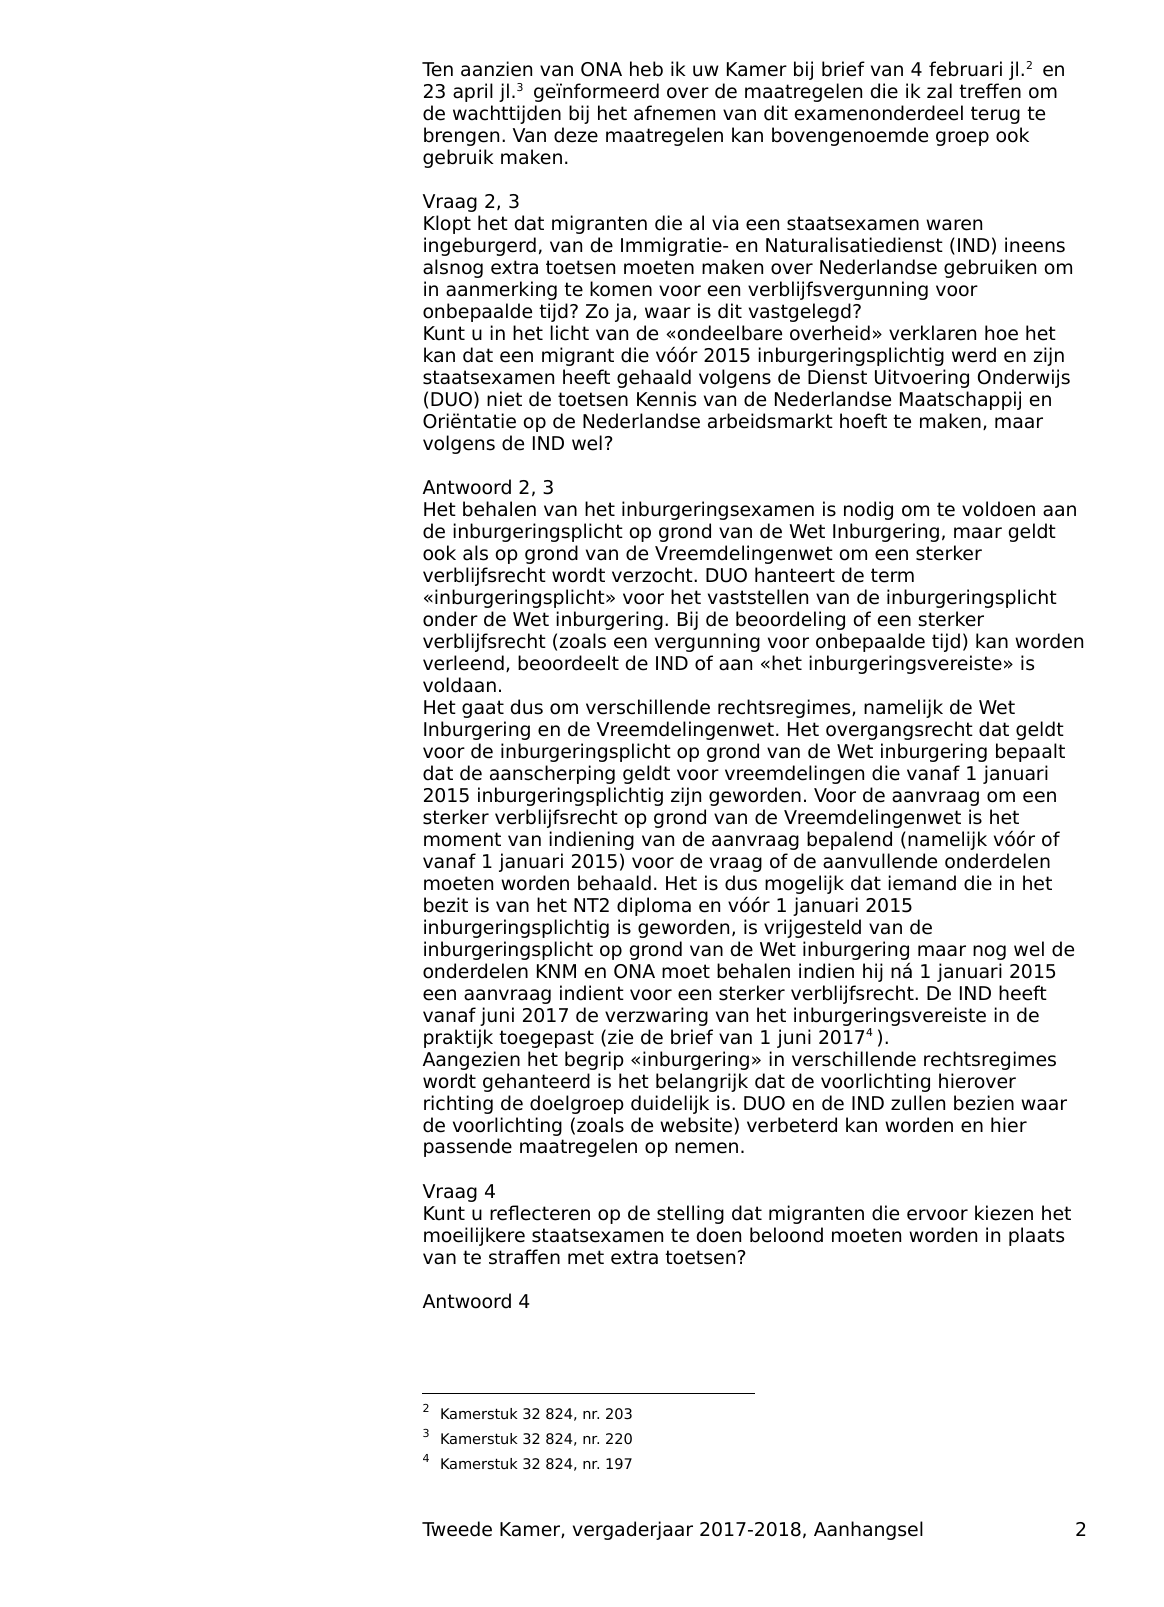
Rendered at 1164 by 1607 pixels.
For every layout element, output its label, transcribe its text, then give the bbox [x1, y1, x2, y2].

text Kamerstuk 32 824, nr. 203 [422, 1402, 1087, 1424]
text Vraag 2, 3 [422, 191, 1087, 213]
text Kamerstuk 32 824, nr. 220 [422, 1427, 1087, 1449]
text Antwoord 2, 3 [422, 477, 1087, 499]
text Aangezien het begrip «inburgering» in verschillende rechtsregimes wordt gehanteerd is het belangrijk dat de voorlichting hierover richting de doelgroep duidelijk is. DUO en de IND zullen bezien waar de voorlichting (zoals de website) verbeterd kan worden en hier passende maatregelen op nemen. [422, 1048, 1087, 1158]
text Ten aanzien van ONA heb ik uw Kamer bij brief van 4 februari jl. en 23 april jl. geïnformeerd over de maatregelen die ik zal treffen om de wachttijden bij het afnemen van dit examenonderdeel terug te brengen. Van deze maatregelen kan bovengenoemde groep ook gebruik maken. [422, 59, 1087, 169]
text Kamerstuk 32 824, nr. 197 [422, 1452, 1087, 1474]
text Het gaat dus om verschillende rechtsregimes, namelijk de Wet Inburgering en de Vreemdelingenwet. Het overgangsrecht dat geldt voor de inburgeringsplicht op grond van de Wet inburgering bepaalt dat de aanscherping geldt voor vreemdelingen die vanaf 1 januari 2015 inburgeringsplichtig zijn geworden. Voor de aanvraag om een sterker verblijfsrecht op grond van de Vreemdelingenwet is het moment van indiening van de aanvraag bepalend (namelijk vóór of vanaf 1 januari 2015) voor de vraag of de aanvullende onderdelen moeten worden behaald. Het is dus mogelijk dat iemand die in het bezit is van het NT2 diploma en vóór 1 januari 2015 inburgeringsplichtig is geworden, is vrijgesteld van de inburgeringsplicht op grond van de Wet inburgering maar nog wel de onderdelen KNM en ONA moet behalen indien hij ná 1 januari 2015 een aanvraag indient voor een sterker verblijfsrecht. De IND heeft vanaf juni 2017 de verzwaring van het inburgeringsvereiste in de praktijk toegepast (zie de brief van 1 juni 2017). [422, 697, 1087, 1048]
text Klopt het dat migranten die al via een staatsexamen waren ingeburgerd, van de Immigratie- en Naturalisatiedienst (IND) ineens alsnog extra toetsen moeten maken over Nederlandse gebruiken om in aanmerking te komen voor een verblijfsvergunning voor onbepaalde tijd? Zo ja, waar is dit vastgelegd? [422, 213, 1087, 323]
text Kunt u in het licht van de «ondeelbare overheid» verklaren hoe het kan dat een migrant die vóór 2015 inburgeringsplichtig werd en zijn staatsexamen heeft gehaald volgens de Dienst Uitvoering Onderwijs (DUO) niet de toetsen Kennis van de Nederlandse Maatschappij en Oriëntatie op de Nederlandse arbeidsmarkt hoeft te maken, maar volgens de IND wel? [422, 323, 1087, 455]
text Antwoord 4 [422, 1291, 1087, 1313]
text Vraag 4 [422, 1181, 1087, 1203]
text Kunt u reflecteren op de stelling dat migranten die ervoor kiezen het moeilijkere staatsexamen te doen beloond moeten worden in plaats van te straffen met extra toetsen? [422, 1203, 1087, 1268]
text Het behalen van het inburgeringsexamen is nodig om te voldoen aan de inburgeringsplicht op grond van de Wet Inburgering, maar geldt ook als op grond van de Vreemdelingenwet om een sterker verblijfsrecht wordt verzocht. DUO hanteert de term «inburgeringsplicht» voor het vaststellen van de inburgeringsplicht onder de Wet inburgering. Bij de beoordeling of een sterker verblijfsrecht (zoals een vergunning voor onbepaalde tijd) kan worden verleend, beoordeelt de IND of aan «het inburgeringsvereiste» is voldaan. [422, 499, 1087, 697]
